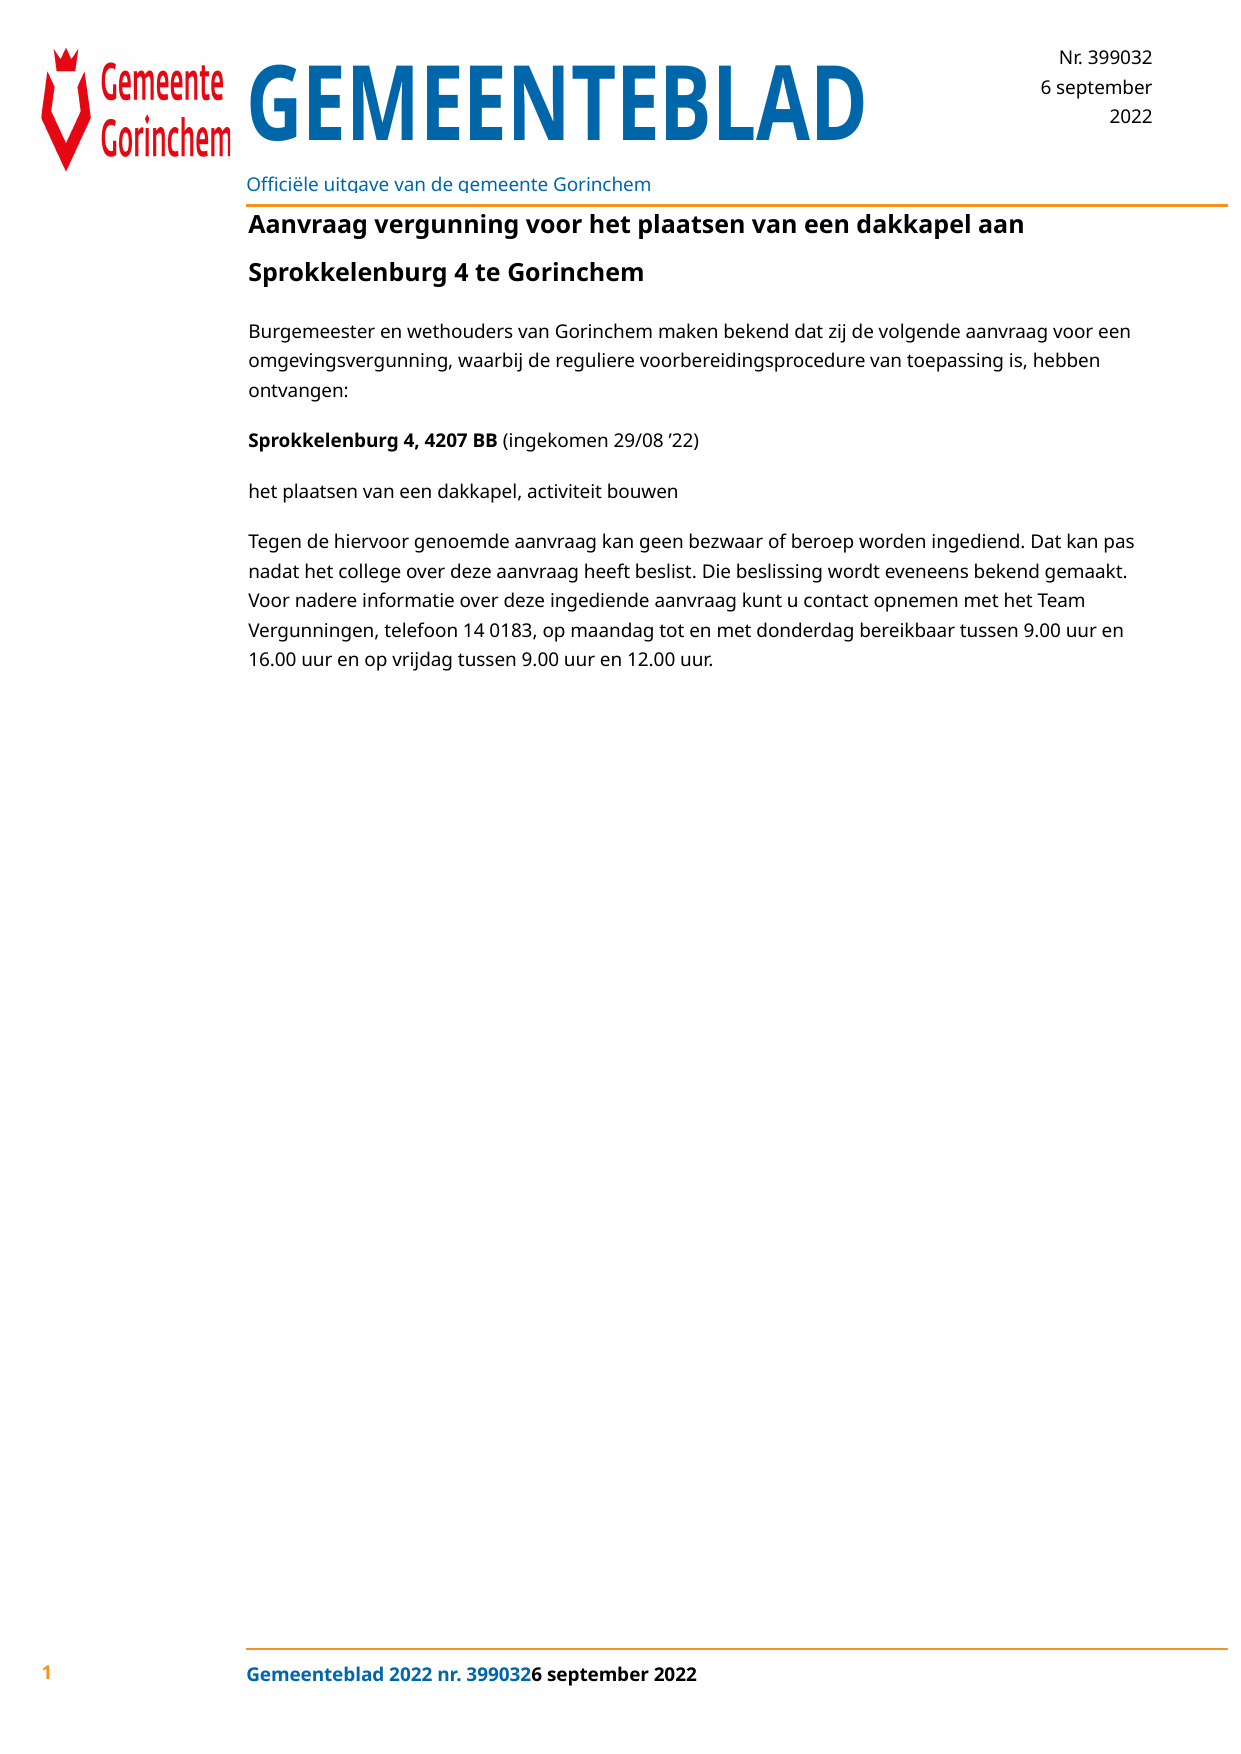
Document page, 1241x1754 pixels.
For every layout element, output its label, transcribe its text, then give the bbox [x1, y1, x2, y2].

text Burgemeester en wethouders van Gorinchem maken bekend dat zij de volgende aanvraag voor een omgevingsvergunning, waarbij de reguliere voorbereidingsprocedure van toepassing is, hebben ontvangen: [248, 318, 1152, 403]
picture [41, 47, 231, 172]
text Sprokkelenburg 4, 4207 BB (ingekomen 29/08 ’22) [248, 427, 1152, 453]
text Tegen de hiervoor genoemde aanvraag kan geen bezwaar of beroep worden ingediend. Dat kan pas nadat het college over deze aanvraag heeft beslist. Die beslissing wordt eveneens bekend gemaakt. Voor nadere informatie over deze ingediende aanvraag kunt u contact opnemen met het Team Vergunningen, telefoon 14 0183, op maandag tot en met donderdag bereikbaar tussen 9.00 uur en 16.00 uur en op vrijdag tussen 9.00 uur en 12.00 uur. [248, 528, 1152, 672]
text Aanvraag vergunning voor het plaatsen van een dakkapel aan Sprokkelenburg 4 te Gorinchem [248, 207, 1152, 288]
text het plaatsen van een dakkapel, activiteit bouwen [248, 478, 1152, 504]
